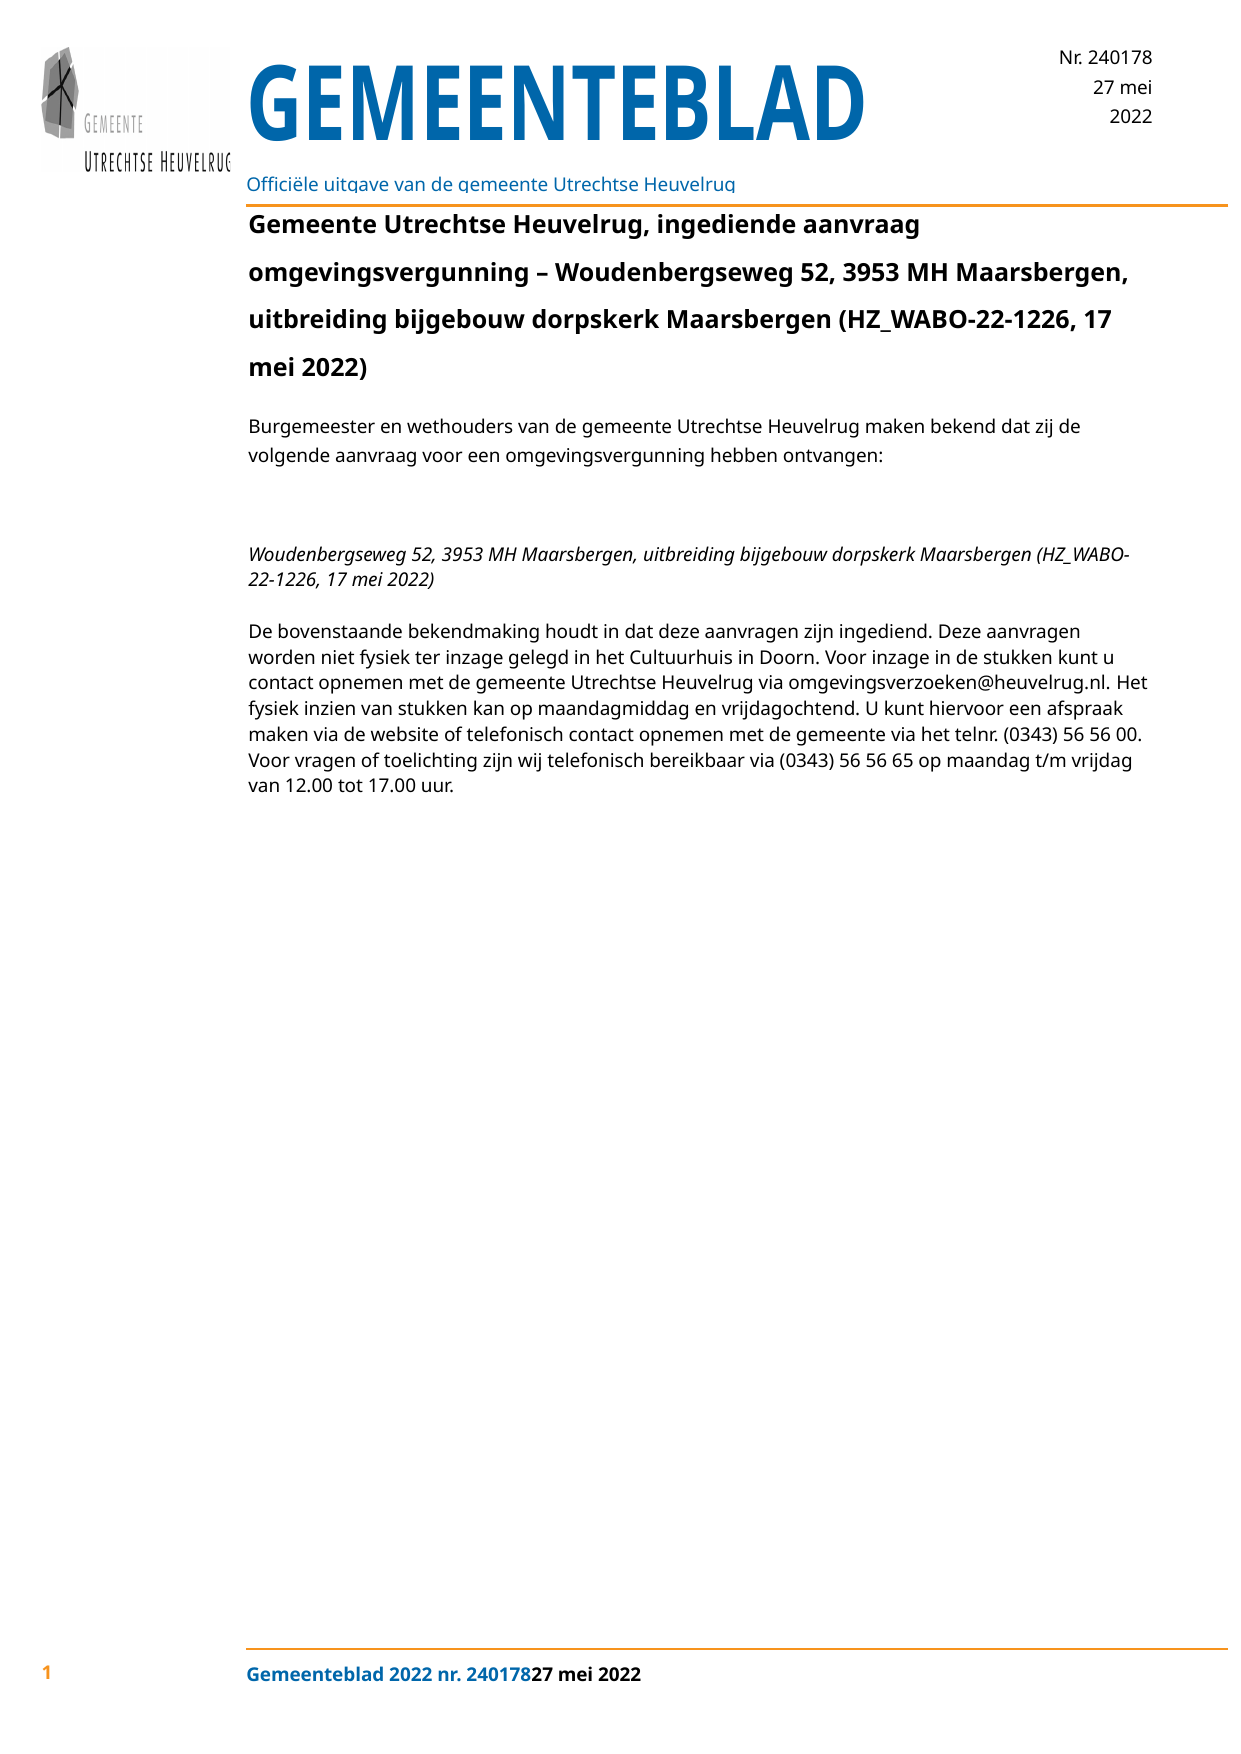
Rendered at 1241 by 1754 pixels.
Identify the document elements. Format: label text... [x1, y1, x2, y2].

text Burgemeester en wethouders van de gemeente Utrechtse Heuvelrug maken bekend dat zij de volgende aanvraag voor een omgevingsvergunning hebben ontvangen: [248, 413, 1152, 468]
text Woudenbergseweg 52, 3953 MH Maarsbergen, uitbreiding bijgebouw dorpskerk Maarsbergen (HZ_WABO-22-1226, 17 mei 2022) [248, 541, 1152, 592]
text Gemeente Utrechtse Heuvelrug, ingediende aanvraag omgevingsvergunning – Woudenbergseweg 52, 3953 MH Maarsbergen, uitbreiding bijgebouw dorpskerk Maarsbergen (HZ_WABO-22-1226, 17 mei 2022) [248, 207, 1152, 384]
text De bovenstaande bekendmaking houdt in dat deze aanvragen zijn ingediend. Deze aanvragen worden niet fysiek ter inzage gelegd in het Cultuurhuis in Doorn. Voor inzage in de stukken kunt u contact opnemen met de gemeente Utrechtse Heuvelrug via omgevingsverzoeken@heuvelrug.nl. Het fysiek inzien van stukken kan op maandagmiddag en vrijdagochtend. U kunt hiervoor een afspraak maken via de website of telefonisch contact opnemen met de gemeente via het telnr. (0343) 56 56 00. Voor vragen of toelichting zijn wij telefonisch bereikbaar via (0343) 56 56 65 op maandag t/m vrijdag van 12.00 tot 17.00 uur. [248, 618, 1152, 798]
picture [41, 47, 231, 172]
